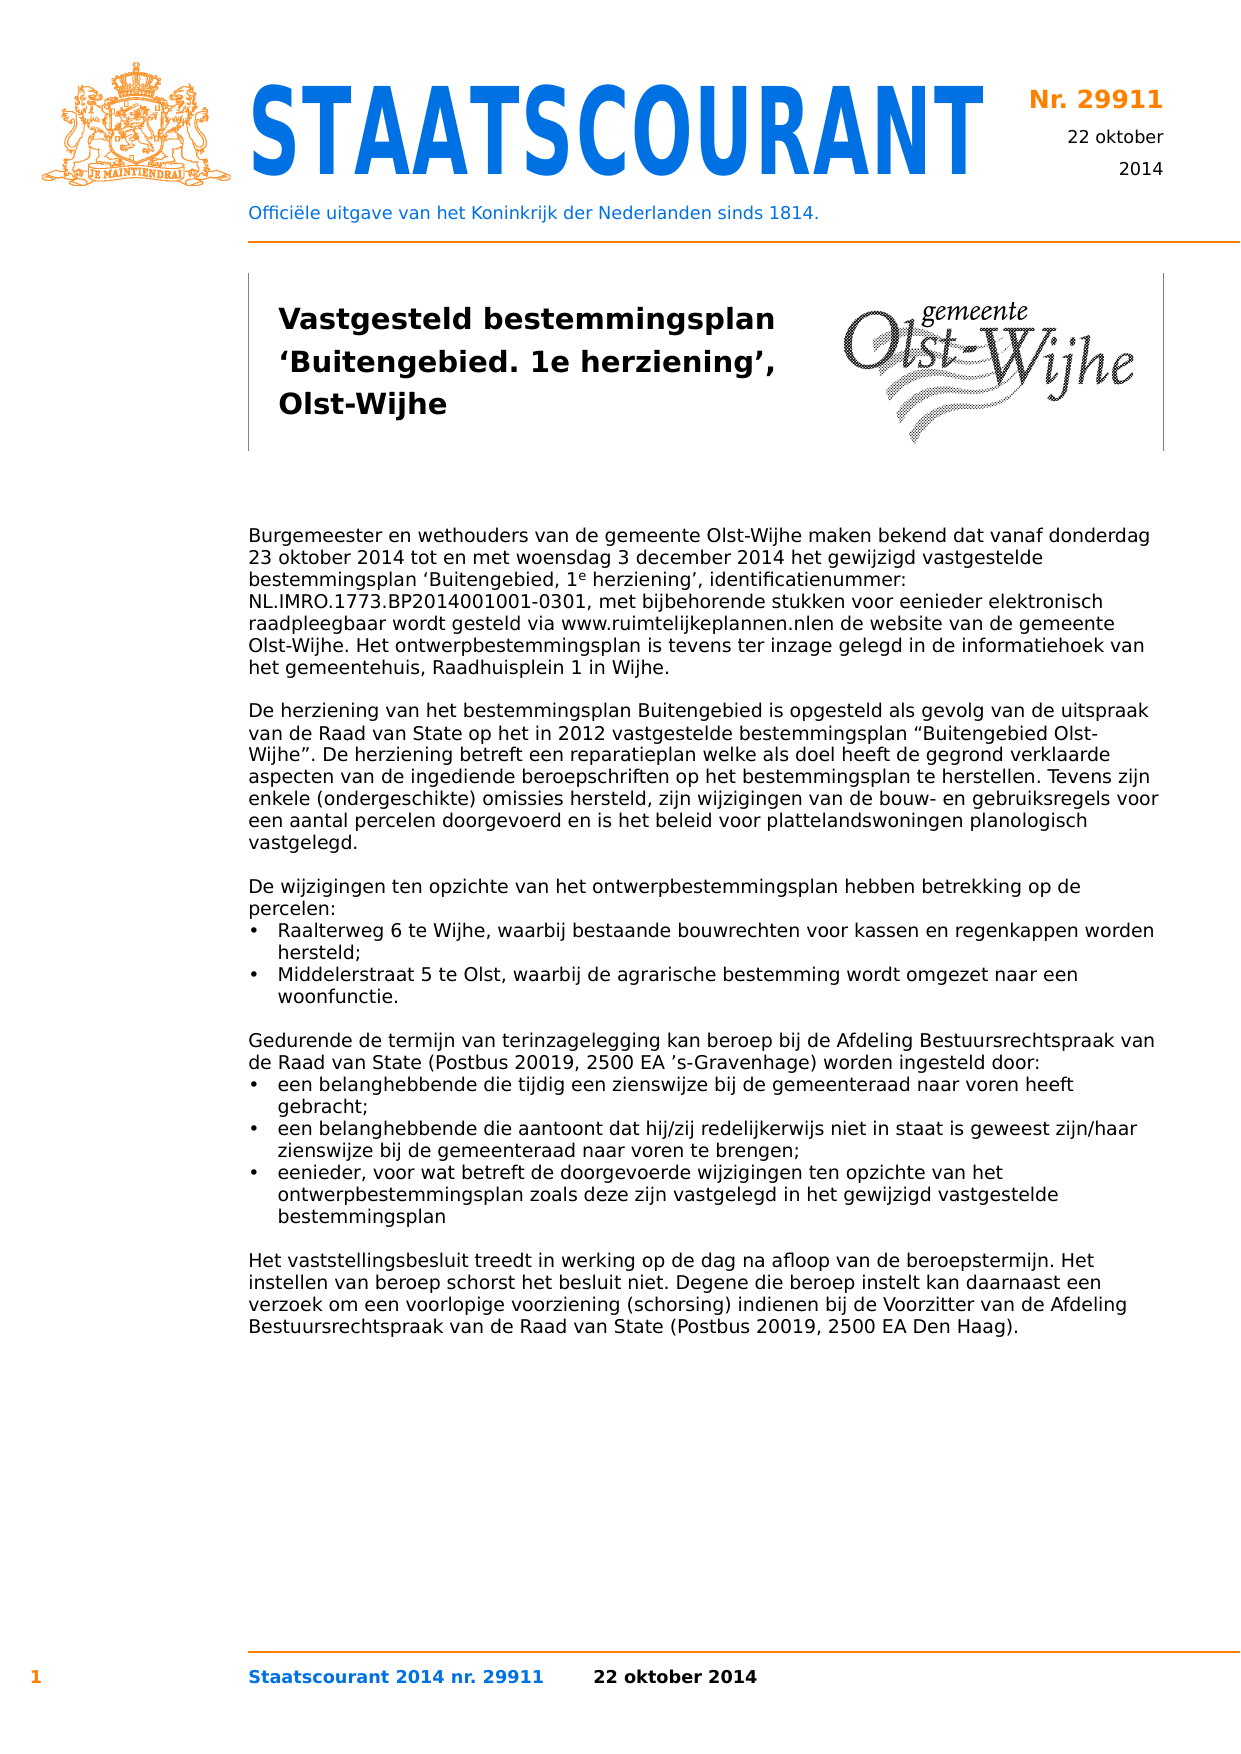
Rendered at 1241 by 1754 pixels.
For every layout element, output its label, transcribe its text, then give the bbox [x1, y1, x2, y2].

table_cell 2014 [998, 153, 1240, 203]
text Gedurende de termijn van terinzagelegging kan beroep bij de Afdeling Bestuursrechtspraak van de Raad van State (Postbus 20019, 2500 EA ’s-Gravenhage) worden ingesteld door: [248, 1030, 1163, 1074]
table_header Nr. 29911 [998, 62, 1240, 121]
text De herziening van het bestemmingsplan Buitengebied is opgesteld als gevolg van de uitspraak van de Raad van State op het in 2012 vastgestelde bestemmingsplan “Buitengebied Olst-Wijhe”. De herziening betreft een reparatieplan welke als doel heeft de gegrond verklaarde aspecten van de ingediende beroepschriften op het bestemmingsplan te herstellen. Tevens zijn enkele (ondergeschikte) omissies hersteld, zijn wijzigingen van de bouw- en gebruiksregels voor een aantal percelen doorgevoerd en is het beleid voor plattelandswoningen planologisch vastgelegd. [248, 700, 1163, 854]
table_header [25, 62, 248, 241]
text • een belanghebbende die aantoont dat hij/zij redelijkerwijs niet in staat is geweest zijn/haar zienswijze bij de gemeenteraad naar voren te brengen; [248, 1118, 1163, 1162]
table_cell 22 oktober [998, 121, 1240, 153]
subtitle Vastgesteld bestemmingsplan ‘Buitengebied. 1e herziening’, Olst-Wijhe [249, 273, 1163, 451]
table_cell Officiële uitgave van het Koninkrijk der Nederlanden sinds 1814. [248, 203, 1240, 241]
text • eenieder, voor wat betreft de doorgevoerde wijzigingen ten opzichte van het ontwerpbestemmingsplan zoals deze zijn vastgelegd in het gewijzigd vastgestelde bestemmingsplan [248, 1162, 1163, 1228]
text De wijzigingen ten opzichte van het ontwerpbestemmingsplan hebben betrekking op de percelen: [248, 876, 1163, 920]
table_header STAATSCOURANT [248, 62, 998, 203]
text Burgemeester en wethouders van de gemeente Olst-Wijhe maken bekend dat vanaf donderdag 23 oktober 2014 tot en met woensdag 3 december 2014 het gewijzigd vastgestelde bestemmingsplan ‘Buitengebied, 1e herziening’, identificatienummer: NL.IMRO.1773.BP2014001001-0301, met bijbehorende stukken voor eenieder elektronisch raadpleegbaar wordt gesteld via www.ruimtelijkeplannen.nlen de website van de gemeente Olst-Wijhe. Het ontwerpbestemmingsplan is tevens ter inzage gelegd in de informatiehoek van het gemeentehuis, Raadhuisplein 1 in Wijhe. [248, 525, 1163, 678]
picture [844, 302, 1134, 445]
text Het vaststellingsbesluit treedt in werking op de dag na afloop van de beroepstermijn. Het instellen van beroep schorst het besluit niet. Degene die beroep instelt kan daarnaast een verzoek om een voorlopige voorziening (schorsing) indienen bij de Voorzitter van de Afdeling Bestuursrechtspraak van de Raad van State (Postbus 20019, 2500 EA Den Haag). [248, 1249, 1163, 1337]
text • Middelerstraat 5 te Olst, waarbij de agrarische bestemming wordt omgezet naar een woonfunctie. [248, 964, 1163, 1008]
text • Raalterweg 6 te Wijhe, waarbij bestaande bouwrechten voor kassen en regenkappen worden hersteld; [248, 920, 1163, 964]
picture [41, 62, 231, 186]
text • een belanghebbende die tijdig een zienswijze bij de gemeenteraad naar voren heeft gebracht; [248, 1074, 1163, 1118]
